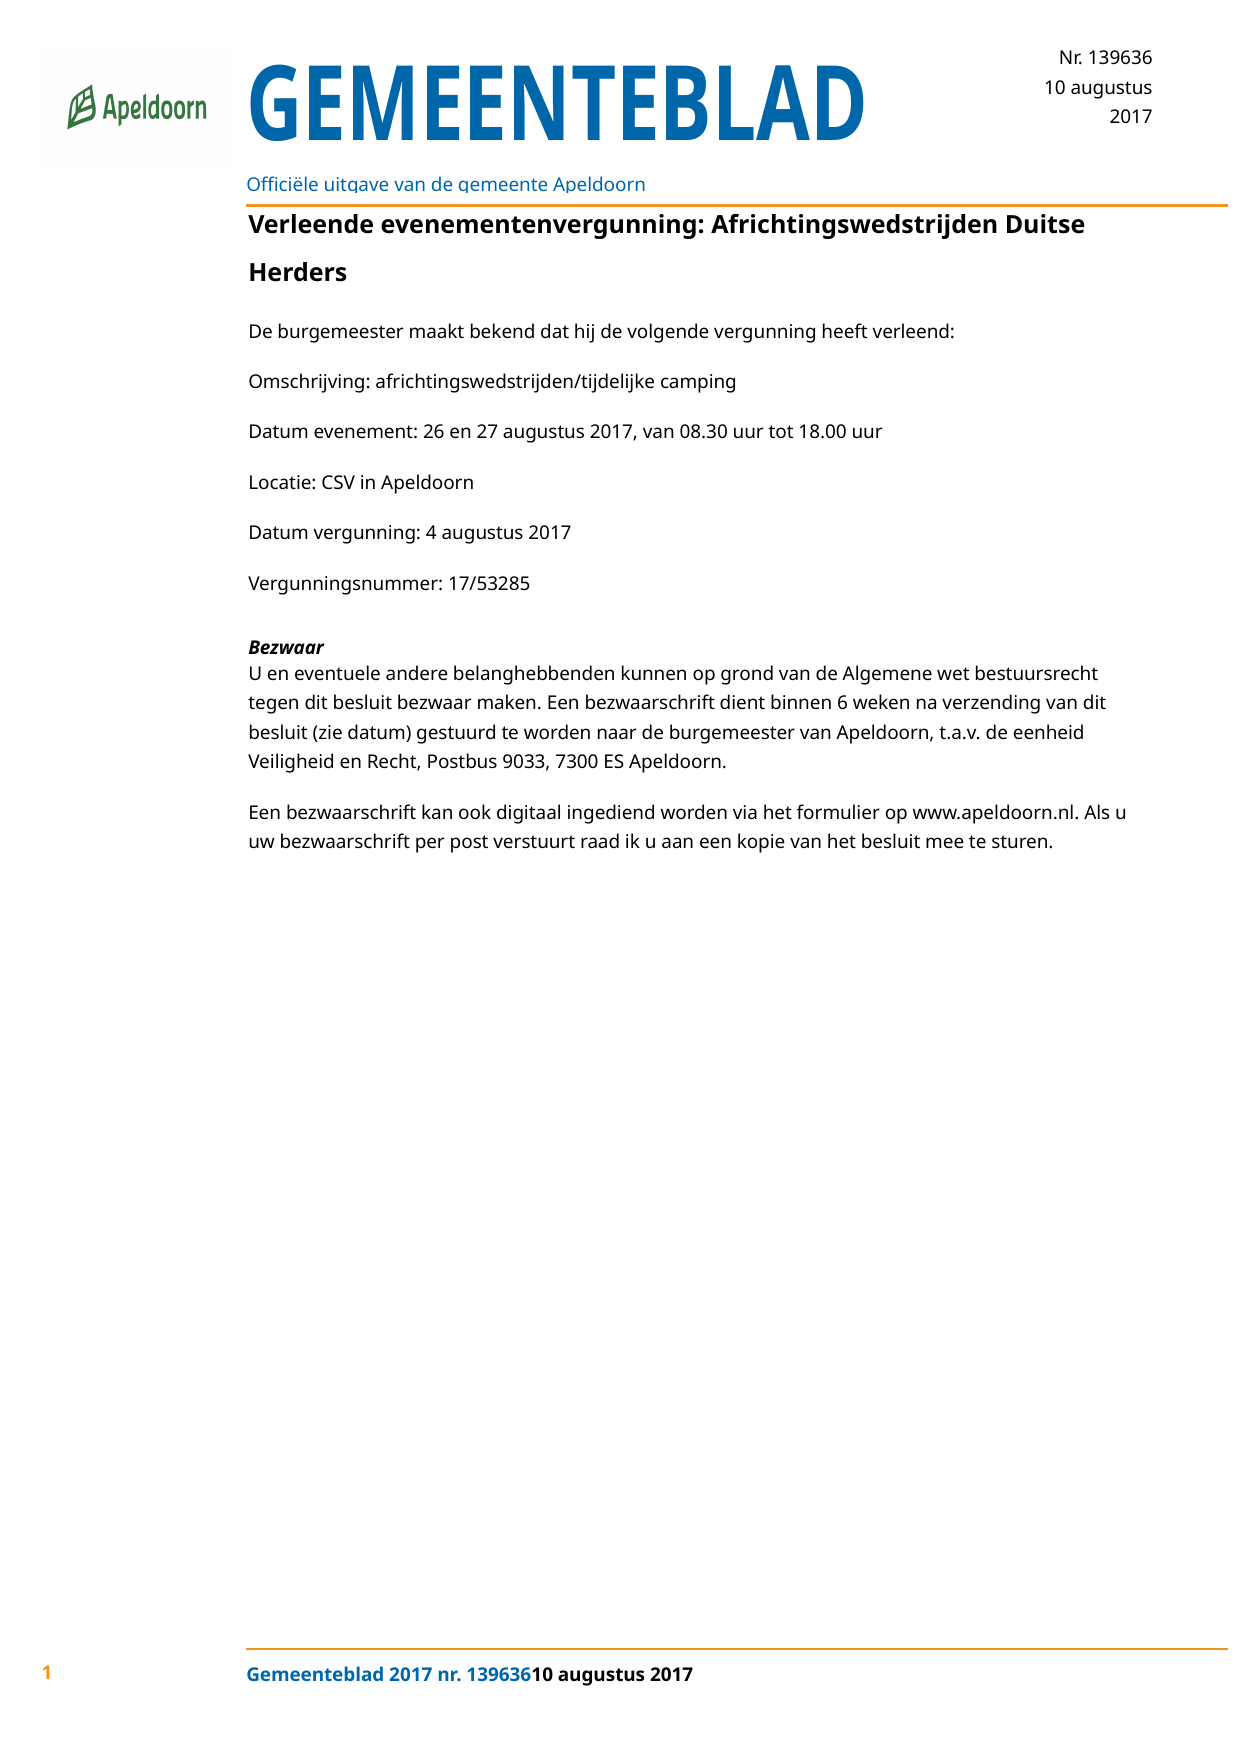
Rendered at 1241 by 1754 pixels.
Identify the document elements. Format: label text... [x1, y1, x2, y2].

text Een bezwaarschrift kan ook digitaal ingediend worden via het formulier op www.apeldoorn.nl. Als u uw bezwaarschrift per post verstuurt raad ik u aan een kopie van het besluit mee te sturen. [248, 799, 1152, 854]
text Bezwaar [248, 634, 1152, 660]
text Verleende evenementenvergunning: Africhtingswedstrijden Duitse Herders [248, 207, 1152, 288]
picture [41, 47, 231, 172]
text De burgemeester maakt bekend dat hij de volgende vergunning heeft verleend: [248, 318, 1152, 344]
text Vergunningsnummer: 17/53285 [248, 570, 1152, 596]
text Datum evenement: 26 en 27 augustus 2017, van 08.30 uur tot 18.00 uur [248, 419, 1152, 444]
text U en eventuele andere belanghebbenden kunnen op grond van de Algemene wet bestuursrecht tegen dit besluit bezwaar maken. Een bezwaarschrift dient binnen 6 weken na verzending van dit besluit (zie datum) gestuurd te worden naar de burgemeester van Apeldoorn, t.a.v. de eenheid Veiligheid en Recht, Postbus 9033, 7300 ES Apeldoorn. [248, 660, 1152, 774]
text Omschrijving: africhtingswedstrijden/tijdelijke camping [248, 368, 1152, 394]
text Datum vergunning: 4 augustus 2017 [248, 519, 1152, 545]
text Locatie: CSV in Apeldoorn [248, 469, 1152, 495]
